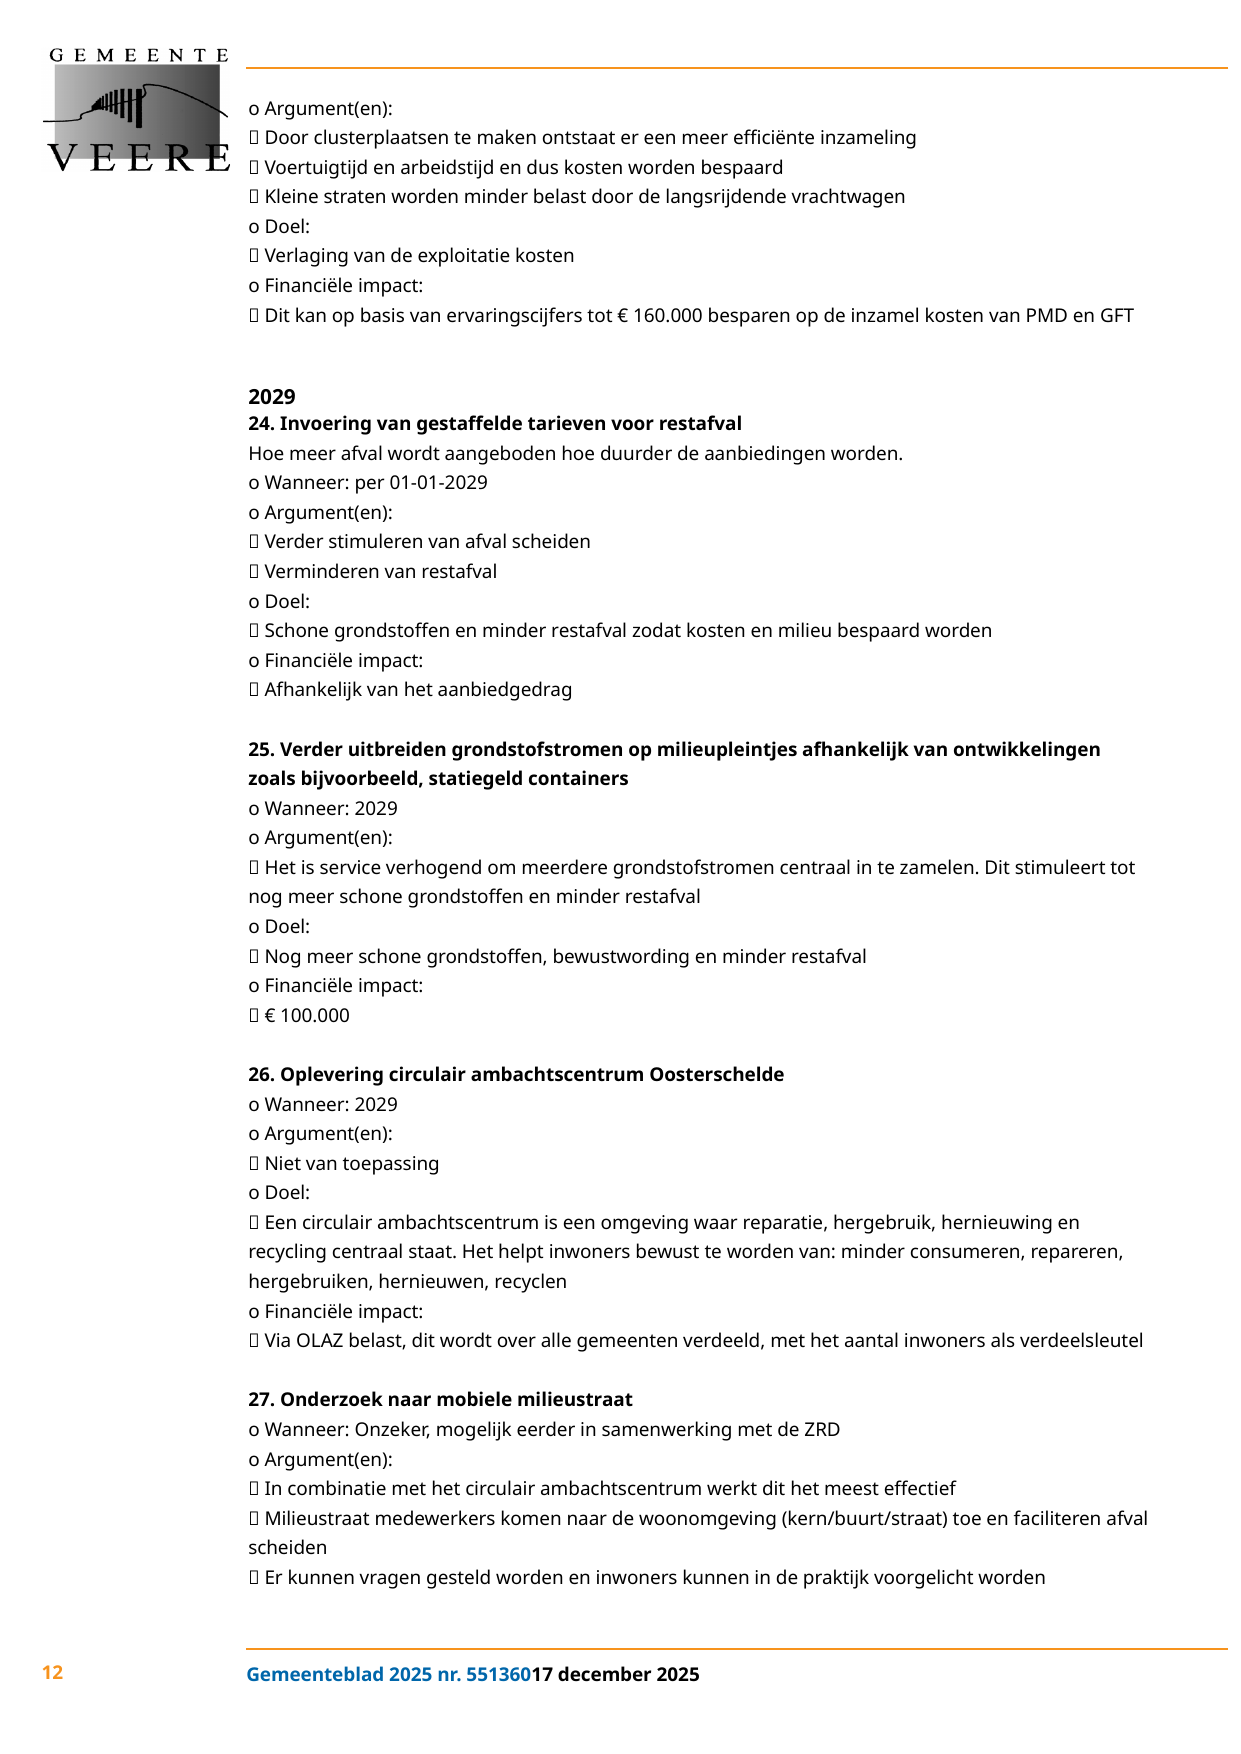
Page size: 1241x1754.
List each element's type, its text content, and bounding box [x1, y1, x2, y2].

text 24. Invoering van gestaffelde tarieven voor restafval [248, 410, 1152, 436]
text o Financiële impact: [248, 272, 1152, 298]
text  Afhankelijk van het aanbiedgedrag [248, 677, 1152, 702]
text o Argument(en): [248, 95, 1152, 121]
text  Dit kan op basis van ervaringscijfers tot € 160.000 besparen op de inzamel kosten van PMD en GFT [248, 302, 1152, 328]
text  Door clusterplaatsen te maken ontstaat er een meer efficiënte inzameling [248, 124, 1152, 150]
text  In combinatie met het circulair ambachtscentrum werkt dit het meest effectief [248, 1475, 1152, 1501]
text o Doel: [248, 1179, 1152, 1205]
text  Voertuigtijd en arbeidstijd en dus kosten worden bespaard [248, 154, 1152, 180]
text o Wanneer: Onzeker, mogelijk eerder in samenwerking met de ZRD [248, 1416, 1152, 1442]
text  Verder stimuleren van afval scheiden [248, 529, 1152, 554]
text  Kleine straten worden minder belast door de langsrijdende vrachtwagen [248, 183, 1152, 209]
text  Milieustraat medewerkers komen naar de woonomgeving (kern/buurt/straat) toe en faciliteren afval scheiden [248, 1505, 1152, 1560]
text 27. Onderzoek naar mobiele milieustraat [248, 1387, 1152, 1412]
text o Argument(en): [248, 499, 1152, 525]
text 26. Oplevering circulair ambachtscentrum Oosterschelde [248, 1061, 1152, 1087]
text  Een circulair ambachtscentrum is een omgeving waar reparatie, hergebruik, hernieuwing en recycling centraal staat. Het helpt inwoners bewust te worden van: minder consumeren, repareren, hergebruiken, hernieuwen, recyclen [248, 1209, 1152, 1294]
text  Via OLAZ belast, dit wordt over alle gemeenten verdeeld, met het aantal inwoners als verdeelsleutel [248, 1327, 1152, 1353]
picture [41, 47, 231, 172]
text  Nog meer schone grondstoffen, bewustwording en minder restafval [248, 943, 1152, 968]
text  € 100.000 [248, 1002, 1152, 1028]
text o Financiële impact: [248, 647, 1152, 673]
text Hoe meer afval wordt aangeboden hoe duurder de aanbiedingen worden. [248, 440, 1152, 466]
text o Doel: [248, 213, 1152, 239]
text o Wanneer: per 01-01-2029 [248, 469, 1152, 495]
text  Niet van toepassing [248, 1150, 1152, 1176]
text o Doel: [248, 588, 1152, 613]
text 25. Verder uitbreiden grondstofstromen op milieupleintjes afhankelijk van ontwikkelingen zoals bijvoorbeeld, statiegeld containers [248, 736, 1152, 791]
text  Schone grondstoffen en minder restafval zodat kosten en milieu bespaard worden [248, 617, 1152, 643]
text o Argument(en): [248, 824, 1152, 850]
text  Verlaging van de exploitatie kosten [248, 243, 1152, 268]
text o Doel: [248, 913, 1152, 939]
text  Er kunnen vragen gesteld worden en inwoners kunnen in de praktijk voorgelicht worden [248, 1564, 1152, 1590]
text o Wanneer: 2029 [248, 1091, 1152, 1116]
text  Verminderen van restafval [248, 558, 1152, 584]
text o Financiële impact: [248, 1298, 1152, 1323]
text o Financiële impact: [248, 972, 1152, 998]
text o Argument(en): [248, 1120, 1152, 1146]
text  Het is service verhogend om meerdere grondstofstromen centraal in te zamelen. Dit stimuleert tot nog meer schone grondstoffen en minder restafval [248, 854, 1152, 909]
text 2029 [248, 382, 1152, 410]
text o Argument(en): [248, 1446, 1152, 1471]
text o Wanneer: 2029 [248, 795, 1152, 821]
